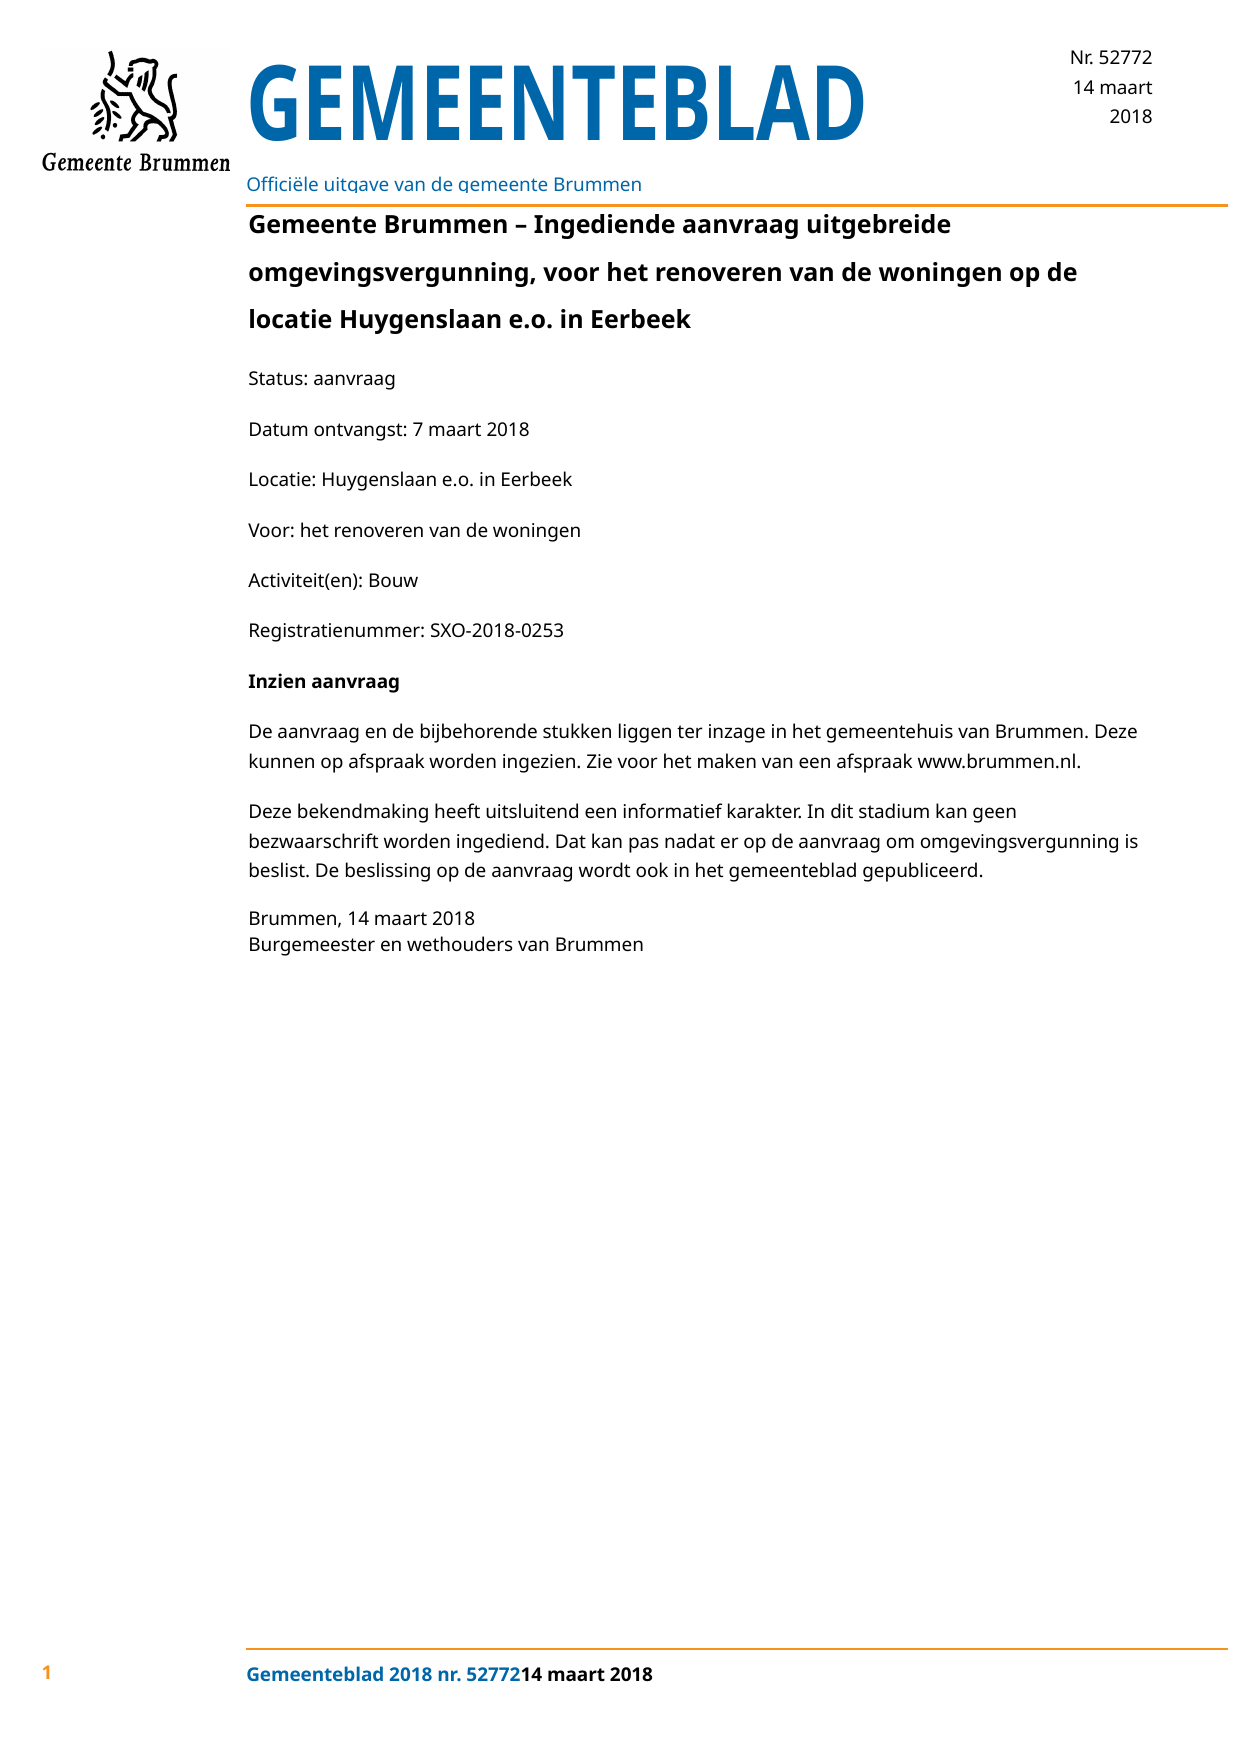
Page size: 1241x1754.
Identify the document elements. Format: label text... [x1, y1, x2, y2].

text Brummen, 14 maart 2018 [248, 905, 1152, 931]
text Deze bekendmaking heeft uitsluitend een informatief karakter. In dit stadium kan geen bezwaarschrift worden ingediend. Dat kan pas nadat er op de aanvraag om omgevingsvergunning is beslist. De beslissing op de aanvraag wordt ook in het gemeenteblad gepubliceerd. [248, 798, 1152, 883]
text Locatie: Huygenslaan e.o. in Eerbeek [248, 466, 1152, 492]
text Registratienummer: SXO-2018-0253 [248, 618, 1152, 643]
text Voor: het renoveren van de woningen [248, 517, 1152, 542]
text Inzien aanvraag [248, 668, 1152, 694]
text De aanvraag en de bijbehorende stukken liggen ter inzage in het gemeentehuis van Brummen. Deze kunnen op afspraak worden ingezien. Zie voor het maken van een afspraak www.brummen.nl. [248, 718, 1152, 774]
text Datum ontvangst: 7 maart 2018 [248, 416, 1152, 442]
text Activiteit(en): Bouw [248, 567, 1152, 593]
text Burgemeester en wethouders van Brummen [248, 931, 1152, 957]
text Status: aanvraag [248, 366, 1152, 391]
picture [41, 47, 231, 172]
text Gemeente Brummen – Ingediende aanvraag uitgebreide omgevingsvergunning, voor het renoveren van de woningen op de locatie Huygenslaan e.o. in Eerbeek [248, 207, 1152, 336]
